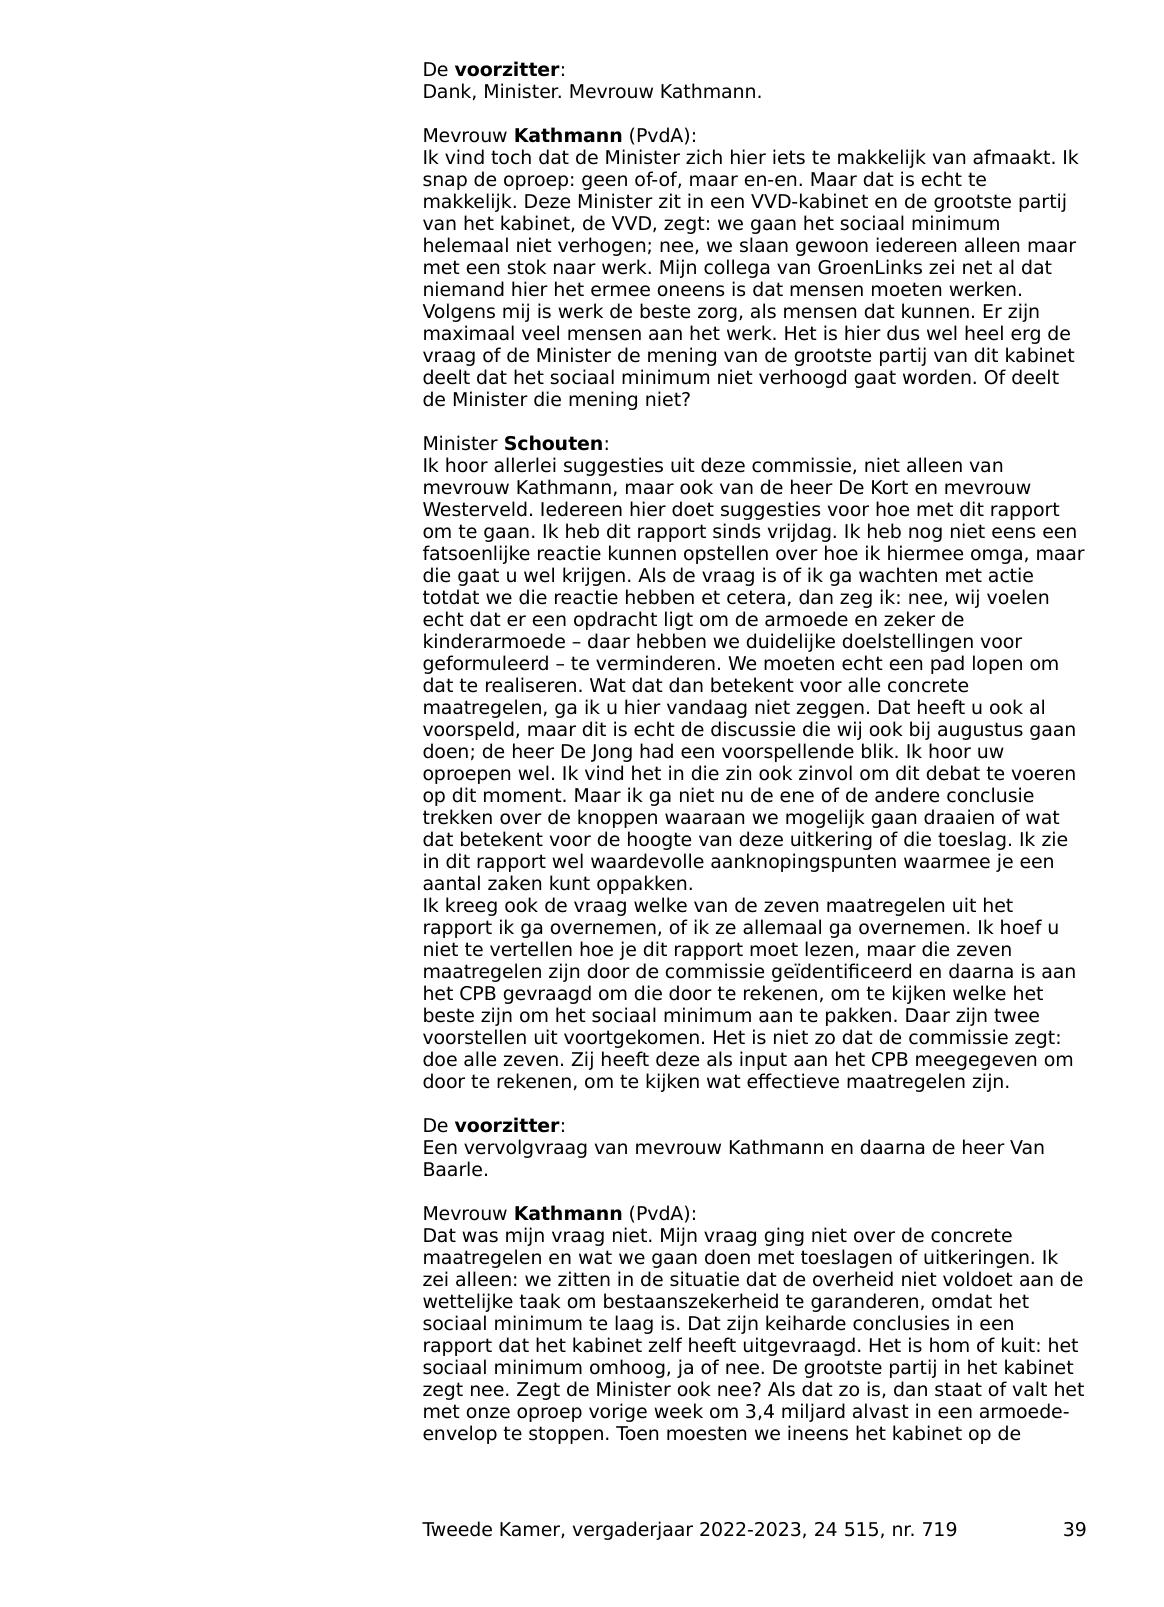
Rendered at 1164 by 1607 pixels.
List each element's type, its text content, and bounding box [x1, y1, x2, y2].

text De voorzitter: [422, 1115, 1087, 1137]
text Dat was mijn vraag niet. Mijn vraag ging niet over de concrete maatregelen en wat we gaan doen met toeslagen of uitkeringen. Ik zei alleen: we zitten in de situatie dat de overheid niet voldoet aan de wettelijke taak om bestaanszekerheid te garanderen, omdat het sociaal minimum te laag is. Dat zijn keiharde conclusies in een rapport dat het kabinet zelf heeft uitgevraagd. Het is hom of kuit: het sociaal minimum omhoog, ja of nee. De grootste partij in het kabinet zegt nee. Zegt de Minister ook nee? Als dat zo is, dan staat of valt het met onze oproep vorige week om 3,4 miljard alvast in een armoede-envelop te stoppen. Toen moesten we ineens het kabinet op de [422, 1225, 1087, 1444]
text Minister Schouten: [422, 433, 1087, 455]
text Ik hoor allerlei suggesties uit deze commissie, niet alleen van mevrouw Kathmann, maar ook van de heer De Kort en mevrouw Westerveld. Iedereen hier doet suggesties voor hoe met dit rapport om te gaan. Ik heb dit rapport sinds vrijdag. Ik heb nog niet eens een fatsoenlijke reactie kunnen opstellen over hoe ik hiermee omga, maar die gaat u wel krijgen. Als de vraag is of ik ga wachten met actie totdat we die reactie hebben et cetera, dan zeg ik: nee, wij voelen echt dat er een opdracht ligt om de armoede en zeker de kinderarmoede – daar hebben we duidelijke doelstellingen voor geformuleerd – te verminderen. We moeten echt een pad lopen om dat te realiseren. Wat dat dan betekent voor alle concrete maatregelen, ga ik u hier vandaag niet zeggen. Dat heeft u ook al voorspeld, maar dit is echt de discussie die wij ook bij augustus gaan doen; de heer De Jong had een voorspellende blik. Ik hoor uw oproepen wel. Ik vind het in die zin ook zinvol om dit debat te voeren op dit moment. Maar ik ga niet nu de ene of de andere conclusie trekken over de knoppen waaraan we mogelijk gaan draaien of wat dat betekent voor de hoogte van deze uitkering of die toeslag. Ik zie in dit rapport wel waardevolle aanknopingspunten waarmee je een aantal zaken kunt oppakken. [422, 455, 1087, 895]
text De voorzitter: [422, 59, 1087, 81]
text Mevrouw Kathmann (PvdA): [422, 125, 1087, 147]
text Mevrouw Kathmann (PvdA): [422, 1203, 1087, 1225]
text Ik kreeg ook de vraag welke van de zeven maatregelen uit het rapport ik ga overnemen, of ik ze allemaal ga overnemen. Ik hoef u niet te vertellen hoe je dit rapport moet lezen, maar die zeven maatregelen zijn door de commissie geïdentificeerd en daarna is aan het CPB gevraagd om die door te rekenen, om te kijken welke het beste zijn om het sociaal minimum aan te pakken. Daar zijn twee voorstellen uit voortgekomen. Het is niet zo dat de commissie zegt: doe alle zeven. Zij heeft deze als input aan het CPB meegegeven om door te rekenen, om te kijken wat effectieve maatregelen zijn. [422, 895, 1087, 1092]
text Ik vind toch dat de Minister zich hier iets te makkelijk van afmaakt. Ik snap de oproep: geen of-of, maar en-en. Maar dat is echt te makkelijk. Deze Minister zit in een VVD-kabinet en de grootste partij van het kabinet, de VVD, zegt: we gaan het sociaal minimum helemaal niet verhogen; nee, we slaan gewoon iedereen alleen maar met een stok naar werk. Mijn collega van GroenLinks zei net al dat niemand hier het ermee oneens is dat mensen moeten werken. Volgens mij is werk de beste zorg, als mensen dat kunnen. Er zijn maximaal veel mensen aan het werk. Het is hier dus wel heel erg de vraag of de Minister de mening van de grootste partij van dit kabinet deelt dat het sociaal minimum niet verhoogd gaat worden. Of deelt de Minister die mening niet? [422, 147, 1087, 411]
text Een vervolgvraag van mevrouw Kathmann en daarna de heer Van Baarle. [422, 1137, 1087, 1181]
text Dank, Minister. Mevrouw Kathmann. [422, 81, 1087, 103]
